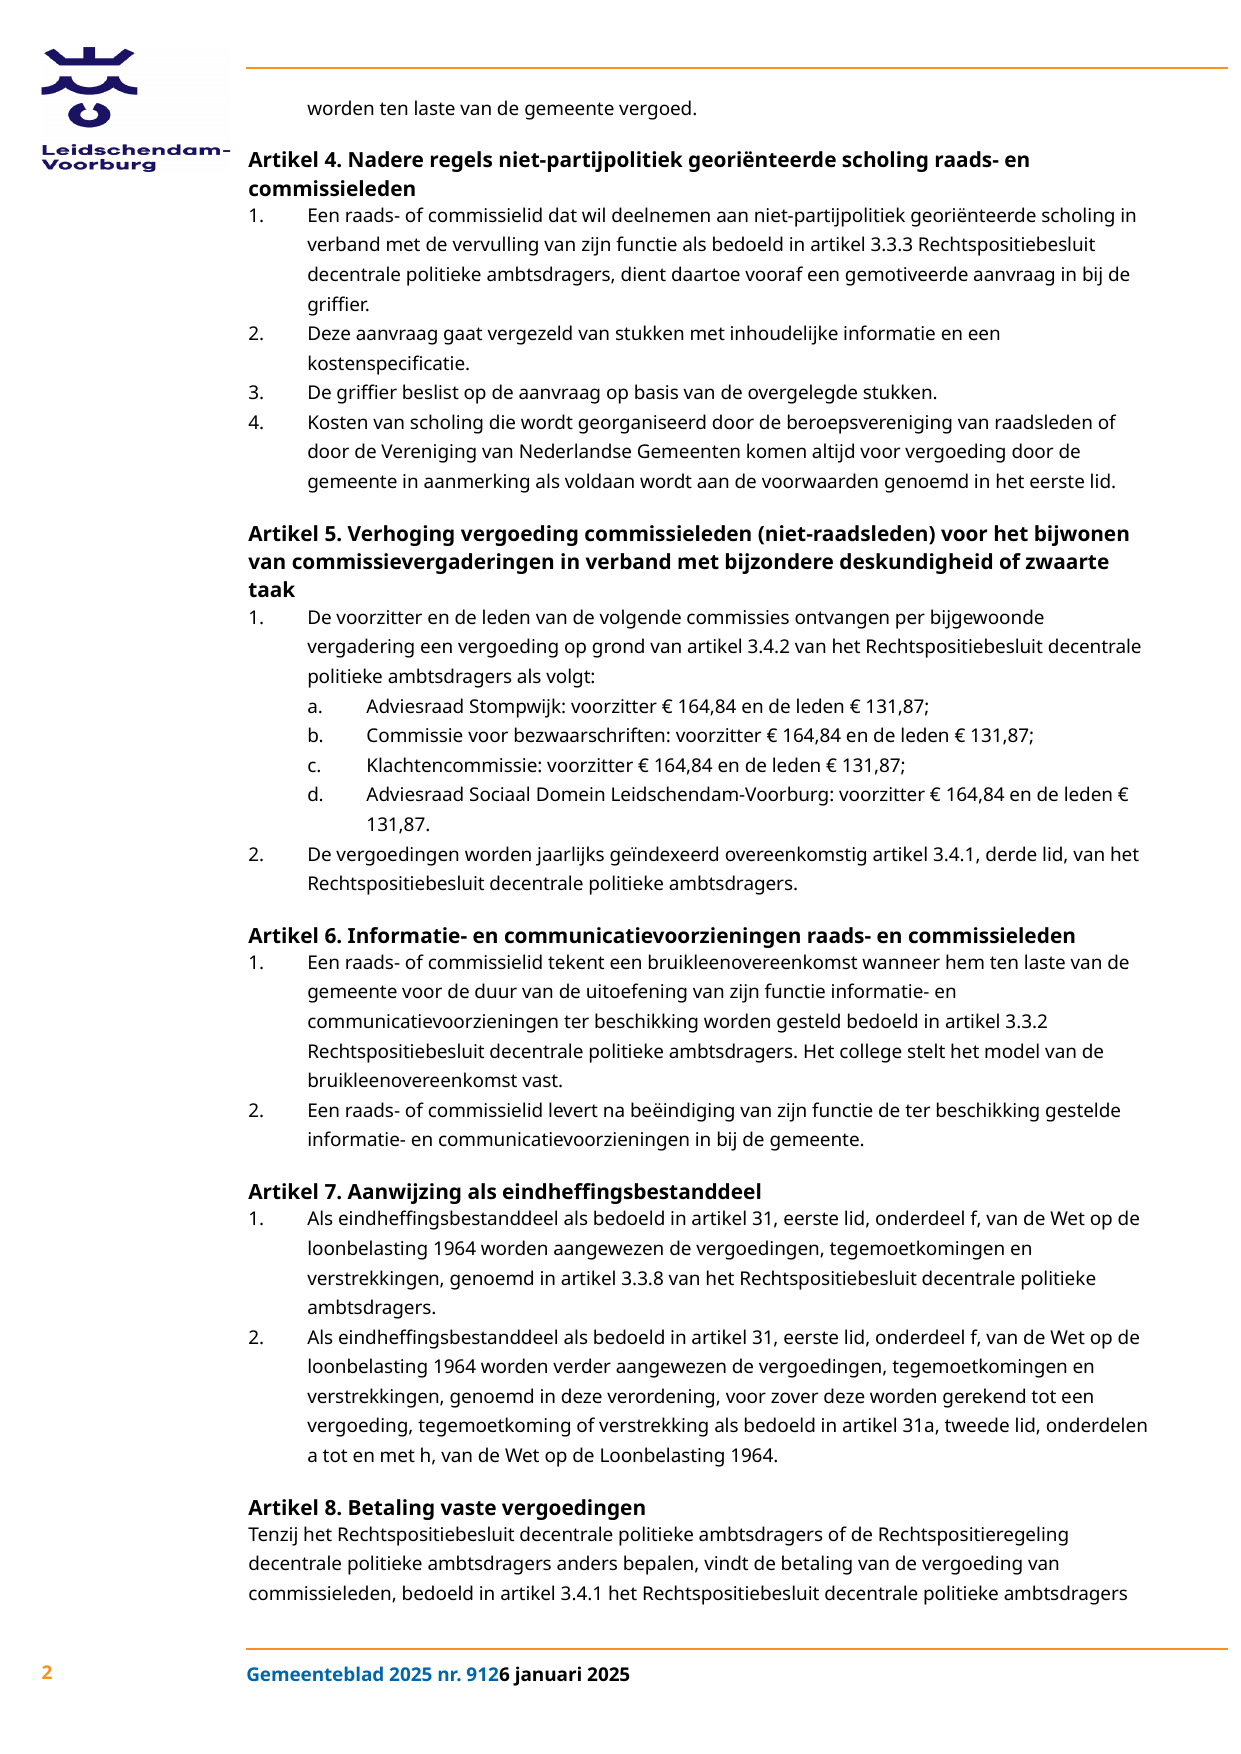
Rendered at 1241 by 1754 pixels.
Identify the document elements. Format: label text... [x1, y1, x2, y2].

list Commissie voor bezwaarschriften: voorzitter € 164,84 en de leden € 131,87; [307, 722, 1152, 748]
list Deze aanvraag gaat vergezeld van stukken met inhoudelijke informatie en een kostenspecificatie. [248, 320, 1152, 376]
list De voorzitter en de leden van de volgende commissies ontvangen per bijgewoonde vergadering een vergoeding op grond van artikel 3.4.2 van het Rechtspositiebesluit decentrale politieke ambtsdragers als volgt: [248, 604, 1152, 689]
picture [41, 47, 231, 172]
list Een raads- of commissielid tekent een bruikleenovereenkomst wanneer hem ten laste van de gemeente voor de duur van de uitoefening van zijn functie informatie- en communicatievoorzieningen ter beschikking worden gesteld bedoeld in artikel 3.3.2 Rechtspositiebesluit decentrale politieke ambtsdragers. Het college stelt het model van de bruikleenovereenkomst vast. [248, 949, 1152, 1093]
list Klachtencommissie: voorzitter € 164,84 en de leden € 131,87; [307, 752, 1152, 778]
list Adviesraad Sociaal Domein Leidschendam-Voorburg: voorzitter € 164,84 en de leden € 131,87. [307, 782, 1152, 837]
text Artikel 7. Aanwijzing als eindheffingsbestanddeel [248, 1177, 1152, 1206]
list Als eindheffingsbestanddeel als bedoeld in artikel 31, eerste lid, onderdeel f, van de Wet op de loonbelasting 1964 worden verder aangewezen de vergoedingen, tegemoetkomingen en verstrekkingen, genoemd in deze verordening, voor zover deze worden gerekend tot een vergoeding, tegemoetkoming of verstrekking als bedoeld in artikel 31a, tweede lid, onderdelen a tot en met h, van de Wet op de Loonbelasting 1964. [248, 1324, 1152, 1468]
list Kosten van scholing die wordt georganiseerd door de beroepsvereniging van raadsleden of door de Vereniging van Nederlandse Gemeenten komen altijd voor vergoeding door de gemeente in aanmerking als voldaan wordt aan de voorwaarden genoemd in het eerste lid. [248, 409, 1152, 494]
list Een raads- of commissielid dat wil deelnemen aan niet-partijpolitiek georiënteerde scholing in verband met de vervulling van zijn functie als bedoeld in artikel 3.3.3 Rechtspositiebesluit decentrale politieke ambtsdragers, dient daartoe vooraf een gemotiveerde aanvraag in bij de griffier. [248, 202, 1152, 317]
list worden ten laste van de gemeente vergoed. [248, 95, 1152, 121]
text Artikel 6. Informatie- en communicatievoorzieningen raads- en commissieleden [248, 921, 1152, 949]
text Tenzij het Rechtspositiebesluit decentrale politieke ambtsdragers of de Rechtspositieregeling decentrale politieke ambtsdragers anders bepalen, vindt de betaling van de vergoeding van commissieleden, bedoeld in artikel 3.4.1 het Rechtspositiebesluit decentrale politieke ambtsdragers [248, 1521, 1152, 1606]
list De vergoedingen worden jaarlijks geïndexeerd overeenkomstig artikel 3.4.1, derde lid, van het Rechtspositiebesluit decentrale politieke ambtsdragers. [248, 841, 1152, 896]
list Een raads- of commissielid levert na beëindiging van zijn functie de ter beschikking gestelde informatie- en communicatievoorzieningen in bij de gemeente. [248, 1097, 1152, 1152]
text Artikel 4. Nadere regels niet-partijpolitiek georiënteerde scholing raads- en commissieleden [248, 145, 1152, 202]
list Adviesraad Stompwijk: voorzitter € 164,84 en de leden € 131,87; [307, 693, 1152, 718]
text Artikel 8. Betaling vaste vergoedingen [248, 1493, 1152, 1521]
list Als eindheffingsbestanddeel als bedoeld in artikel 31, eerste lid, onderdeel f, van de Wet op de loonbelasting 1964 worden aangewezen de vergoedingen, tegemoetkomingen en verstrekkingen, genoemd in artikel 3.3.8 van het Rechtspositiebesluit decentrale politieke ambtsdragers. [248, 1206, 1152, 1320]
text Artikel 5. Verhoging vergoeding commissieleden (niet-raadsleden) voor het bijwonen van commissievergaderingen in verband met bijzondere deskundigheid of zwaarte taak [248, 519, 1152, 604]
list De griffier beslist op de aanvraag op basis van de overgelegde stukken. [248, 379, 1152, 405]
